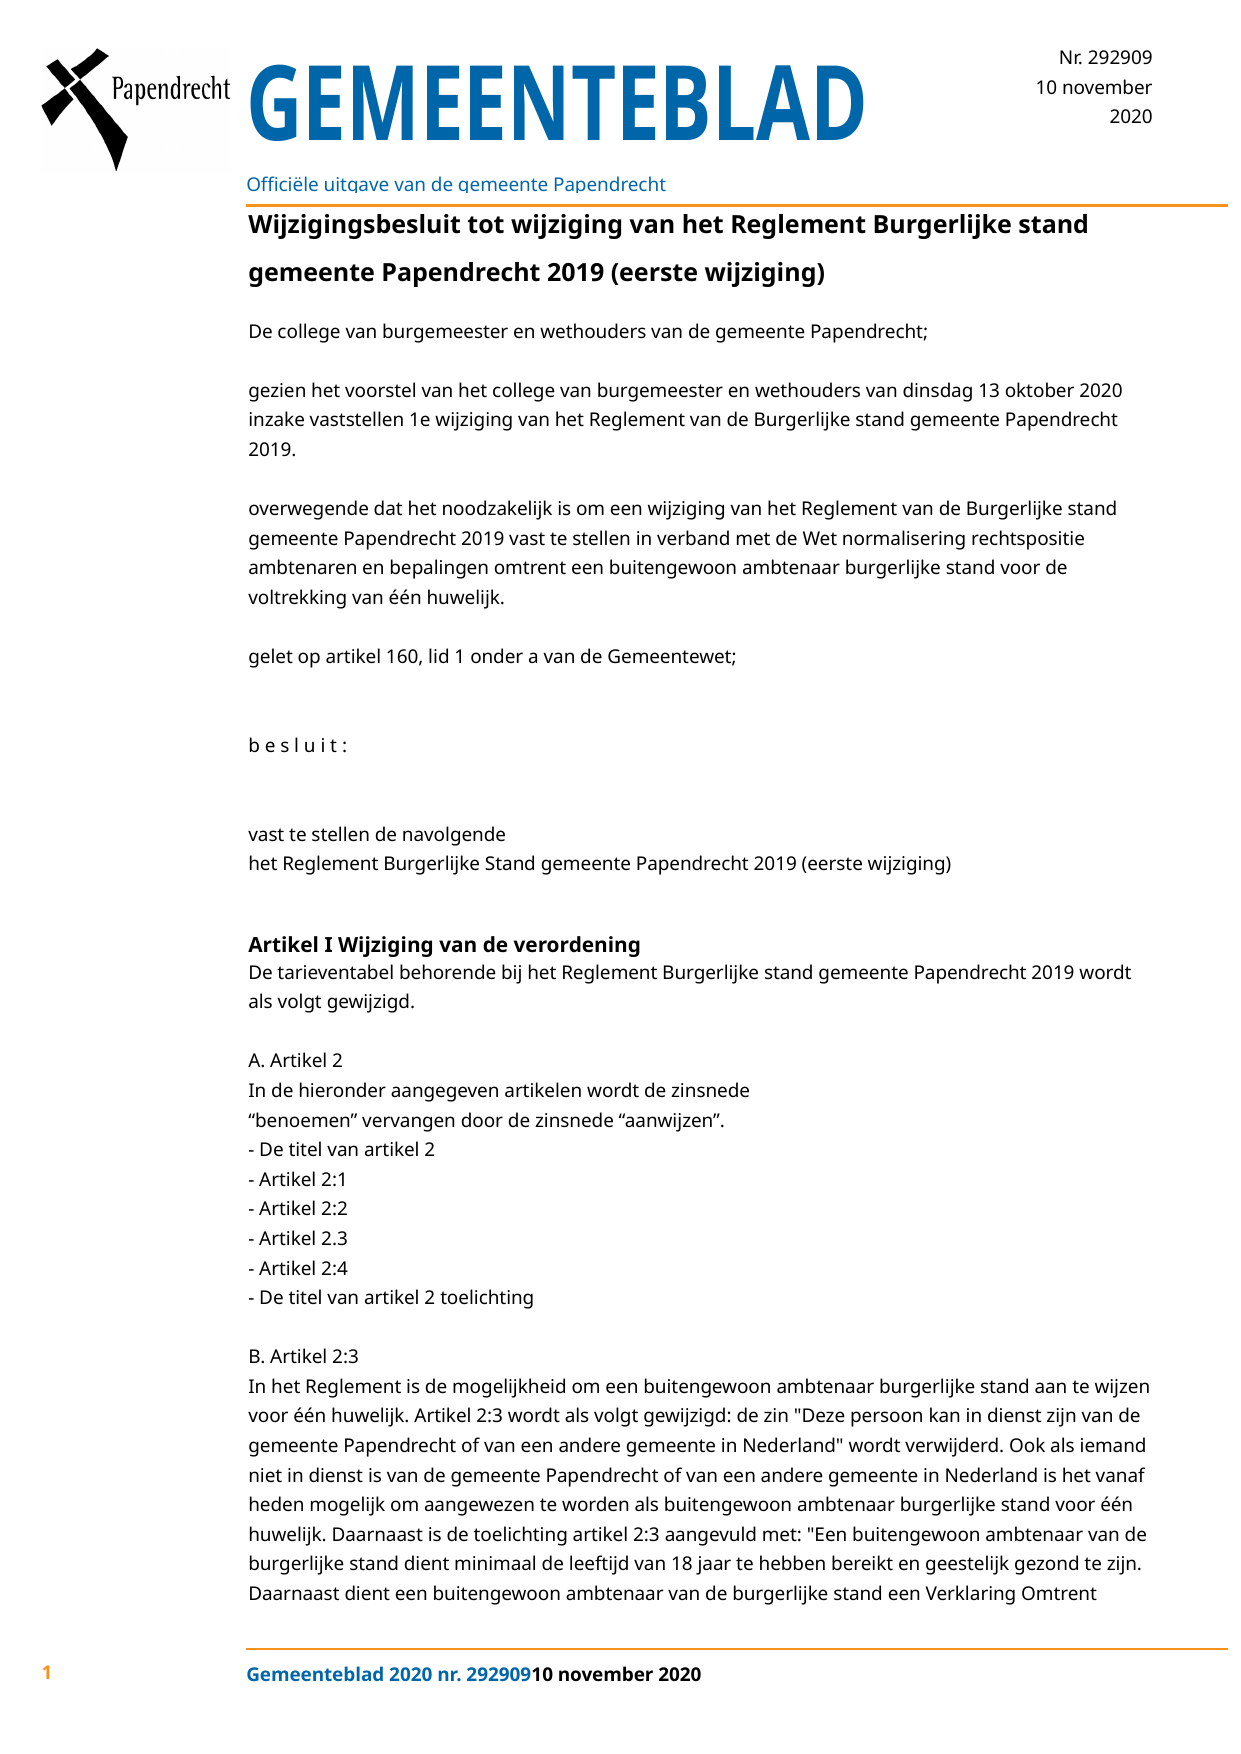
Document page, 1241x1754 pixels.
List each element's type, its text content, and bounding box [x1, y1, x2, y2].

text - Artikel 2:2 [248, 1196, 1152, 1221]
picture [41, 47, 231, 172]
text overwegende dat het noodzakelijk is om een wijziging van het Reglement van de Burgerlijke stand gemeente Papendrecht 2019 vast te stellen in verband met de Wet normalisering rechtspositie ambtenaren en bepalingen omtrent een buitengewoon ambtenaar burgerlijke stand voor de voltrekking van één huwelijk. [248, 495, 1152, 610]
text gezien het voorstel van het college van burgemeester en wethouders van dinsdag 13 oktober 2020 inzake vaststellen 1e wijziging van het Reglement van de Burgerlijke stand gemeente Papendrecht 2019. [248, 377, 1152, 462]
text - De titel van artikel 2 [248, 1136, 1152, 1162]
text Wijzigingsbesluit tot wijziging van het Reglement Burgerlijke stand gemeente Papendrecht 2019 (eerste wijziging) [248, 207, 1152, 288]
text het Reglement Burgerlijke Stand gemeente Papendrecht 2019 (eerste wijziging) [248, 850, 1152, 876]
text - Artikel 2:4 [248, 1255, 1152, 1280]
text - De titel van artikel 2 toelichting [248, 1284, 1152, 1310]
text In het Reglement is de mogelijkheid om een buitengewoon ambtenaar burgerlijke stand aan te wijzen voor één huwelijk. Artikel 2:3 wordt als volgt gewijzigd: de zin "Deze persoon kan in dienst zijn van de gemeente Papendrecht of van een andere gemeente in Nederland" wordt verwijderd. Ook als iemand niet in dienst is van de gemeente Papendrecht of van een andere gemeente in Nederland is het vanaf heden mogelijk om aangewezen te worden als buitengewoon ambtenaar burgerlijke stand voor één huwelijk. Daarnaast is de toelichting artikel 2:3 aangevuld met: "Een buitengewoon ambtenaar van de burgerlijke stand dient minimaal de leeftijd van 18 jaar te hebben bereikt en geestelijk gezond te zijn. Daarnaast dient een buitengewoon ambtenaar van de burgerlijke stand een Verklaring Omtrent [248, 1373, 1152, 1606]
text gelet op artikel 160, lid 1 onder a van de Gemeentewet; [248, 643, 1152, 669]
text A. Artikel 2 [248, 1048, 1152, 1073]
text “benoemen” vervangen door de zinsnede “aanwijzen”. [248, 1107, 1152, 1132]
text vast te stellen de navolgende [248, 821, 1152, 847]
text In de hieronder aangegeven artikelen wordt de zinsnede [248, 1077, 1152, 1103]
text B. Artikel 2:3 [248, 1343, 1152, 1369]
text De college van burgemeester en wethouders van de gemeente Papendrecht; [248, 318, 1152, 344]
text b e s l u i t : [248, 732, 1152, 758]
text Artikel I Wijziging van de verordening [248, 930, 1152, 959]
text - Artikel 2:1 [248, 1166, 1152, 1192]
text De tarieventabel behorende bij het Reglement Burgerlijke stand gemeente Papendrecht 2019 wordt als volgt gewijzigd. [248, 959, 1152, 1014]
text - Artikel 2.3 [248, 1225, 1152, 1251]
